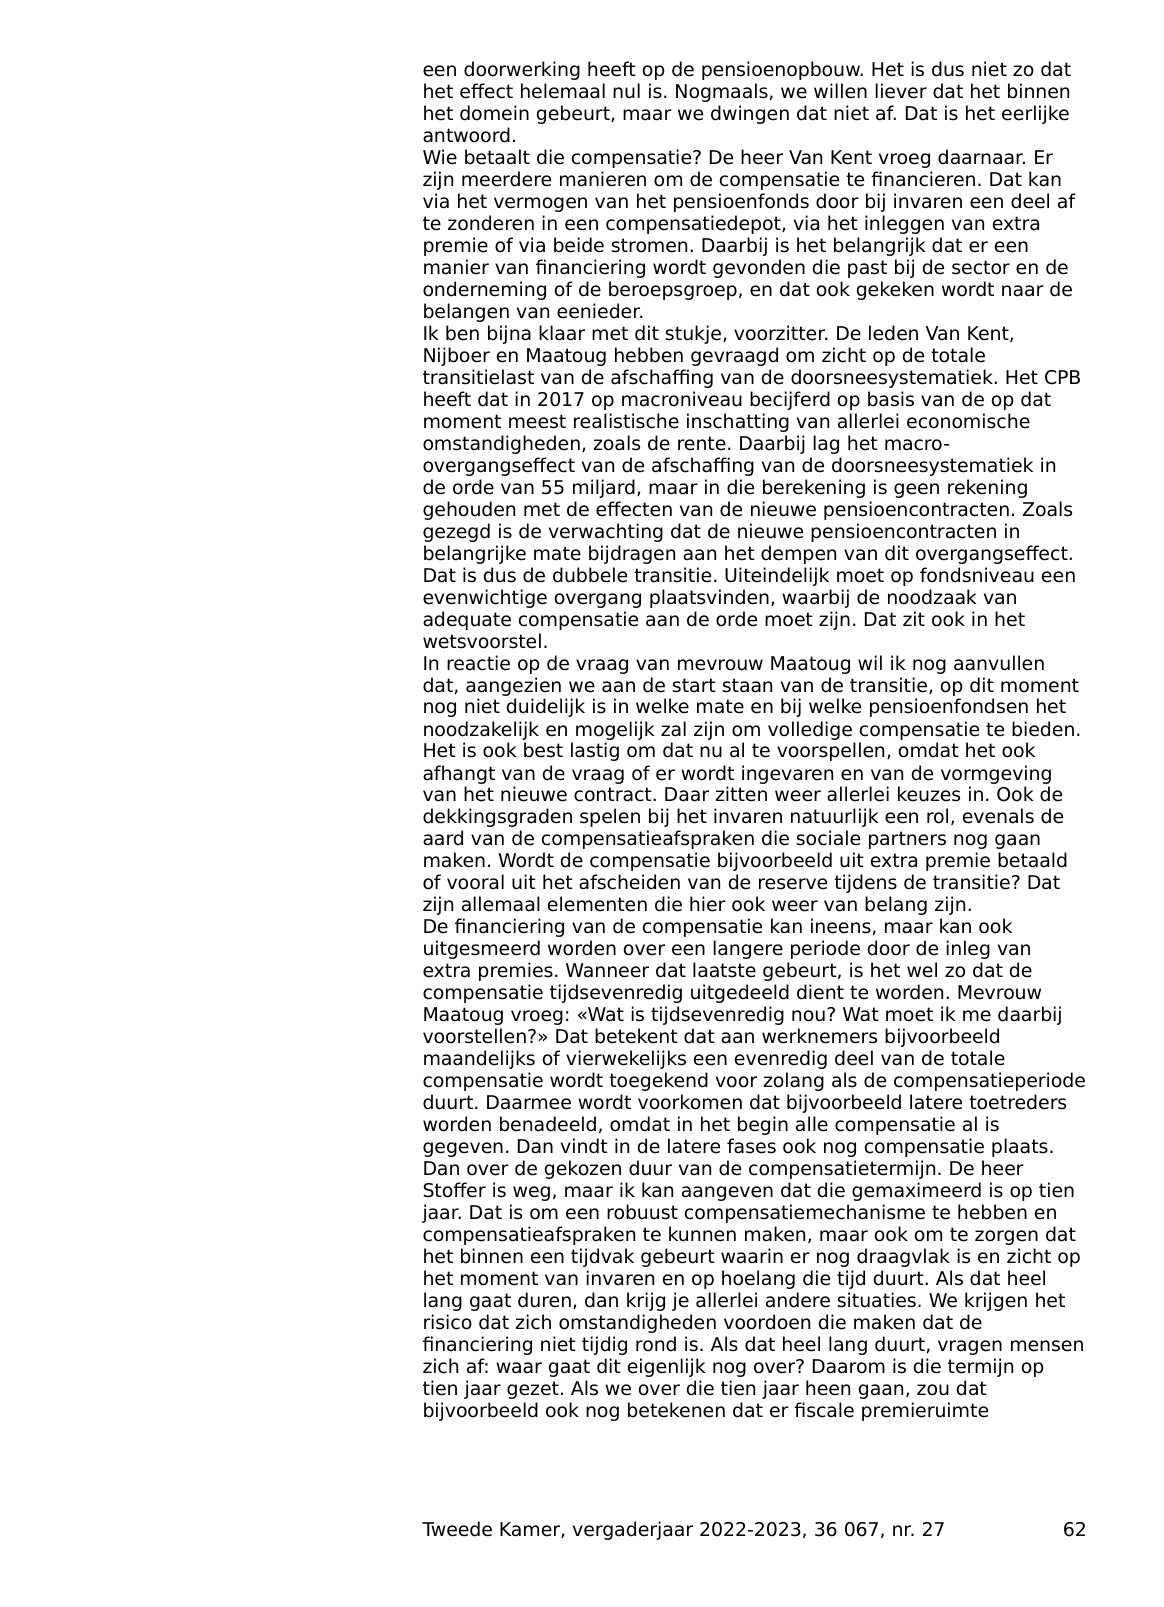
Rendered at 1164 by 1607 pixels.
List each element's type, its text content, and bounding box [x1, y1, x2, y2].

text Dan over de gekozen duur van de compensatietermijn. De heer Stoffer is weg, maar ik kan aangeven dat die gemaximeerd is op tien jaar. Dat is om een robuust compensatiemechanisme te hebben en compensatieafspraken te kunnen maken, maar ook om te zorgen dat het binnen een tijdvak gebeurt waarin er nog draagvlak is en zicht op het moment van invaren en op hoelang die tijd duurt. Als dat heel lang gaat duren, dan krijg je allerlei andere situaties. We krijgen het risico dat zich omstandigheden voordoen die maken dat de financiering niet tijdig rond is. Als dat heel lang duurt, vragen mensen zich af: waar gaat dit eigenlijk nog over? Daarom is die termijn op tien jaar gezet. Als we over die tien jaar heen gaan, zou dat bijvoorbeeld ook nog betekenen dat er fiscale premieruimte [422, 1158, 1087, 1422]
text De financiering van de compensatie kan ineens, maar kan ook uitgesmeerd worden over een langere periode door de inleg van extra premies. Wanneer dat laatste gebeurt, is het wel zo dat de compensatie tijdsevenredig uitgedeeld dient te worden. Mevrouw Maatoug vroeg: «Wat is tijdsevenredig nou? Wat moet ik me daarbij voorstellen?» Dat betekent dat aan werknemers bijvoorbeeld maandelijks of vierwekelijks een evenredig deel van de totale compensatie wordt toegekend voor zolang als de compensatieperiode duurt. Daarmee wordt voorkomen dat bijvoorbeeld latere toetreders worden benadeeld, omdat in het begin alle compensatie al is gegeven. Dan vindt in de latere fases ook nog compensatie plaats. [422, 916, 1087, 1158]
text Ik ben bijna klaar met dit stukje, voorzitter. De leden Van Kent, Nijboer en Maatoug hebben gevraagd om zicht op de totale transitielast van de afschaffing van de doorsneesystematiek. Het CPB heeft dat in 2017 op macroniveau becijferd op basis van de op dat moment meest realistische inschatting van allerlei economische omstandigheden, zoals de rente. Daarbij lag het macro-overgangseffect van de afschaffing van de doorsneesystematiek in de orde van 55 miljard, maar in die berekening is geen rekening gehouden met de effecten van de nieuwe pensioencontracten. Zoals gezegd is de verwachting dat de nieuwe pensioencontracten in belangrijke mate bijdragen aan het dempen van dit overgangseffect. Dat is dus de dubbele transitie. Uiteindelijk moet op fondsniveau een evenwichtige overgang plaatsvinden, waarbij de noodzaak van adequate compensatie aan de orde moet zijn. Dat zit ook in het wetsvoorstel. [422, 323, 1087, 652]
text Wie betaalt die compensatie? De heer Van Kent vroeg daarnaar. Er zijn meerdere manieren om de compensatie te financieren. Dat kan via het vermogen van het pensioenfonds door bij invaren een deel af te zonderen in een compensatiedepot, via het inleggen van extra premie of via beide stromen. Daarbij is het belangrijk dat er een manier van financiering wordt gevonden die past bij de sector en de onderneming of de beroepsgroep, en dat ook gekeken wordt naar de belangen van eenieder. [422, 147, 1087, 323]
text een doorwerking heeft op de pensioenopbouw. Het is dus niet zo dat het effect helemaal nul is. Nogmaals, we willen liever dat het binnen het domein gebeurt, maar we dwingen dat niet af. Dat is het eerlijke antwoord. [422, 59, 1087, 147]
text In reactie op de vraag van mevrouw Maatoug wil ik nog aanvullen dat, aangezien we aan de start staan van de transitie, op dit moment nog niet duidelijk is in welke mate en bij welke pensioenfondsen het noodzakelijk en mogelijk zal zijn om volledige compensatie te bieden. Het is ook best lastig om dat nu al te voorspellen, omdat het ook afhangt van de vraag of er wordt ingevaren en van de vormgeving van het nieuwe contract. Daar zitten weer allerlei keuzes in. Ook de dekkingsgraden spelen bij het invaren natuurlijk een rol, evenals de aard van de compensatieafspraken die sociale partners nog gaan maken. Wordt de compensatie bijvoorbeeld uit extra premie betaald of vooral uit het afscheiden van de reserve tijdens de transitie? Dat zijn allemaal elementen die hier ook weer van belang zijn. [422, 652, 1087, 916]
